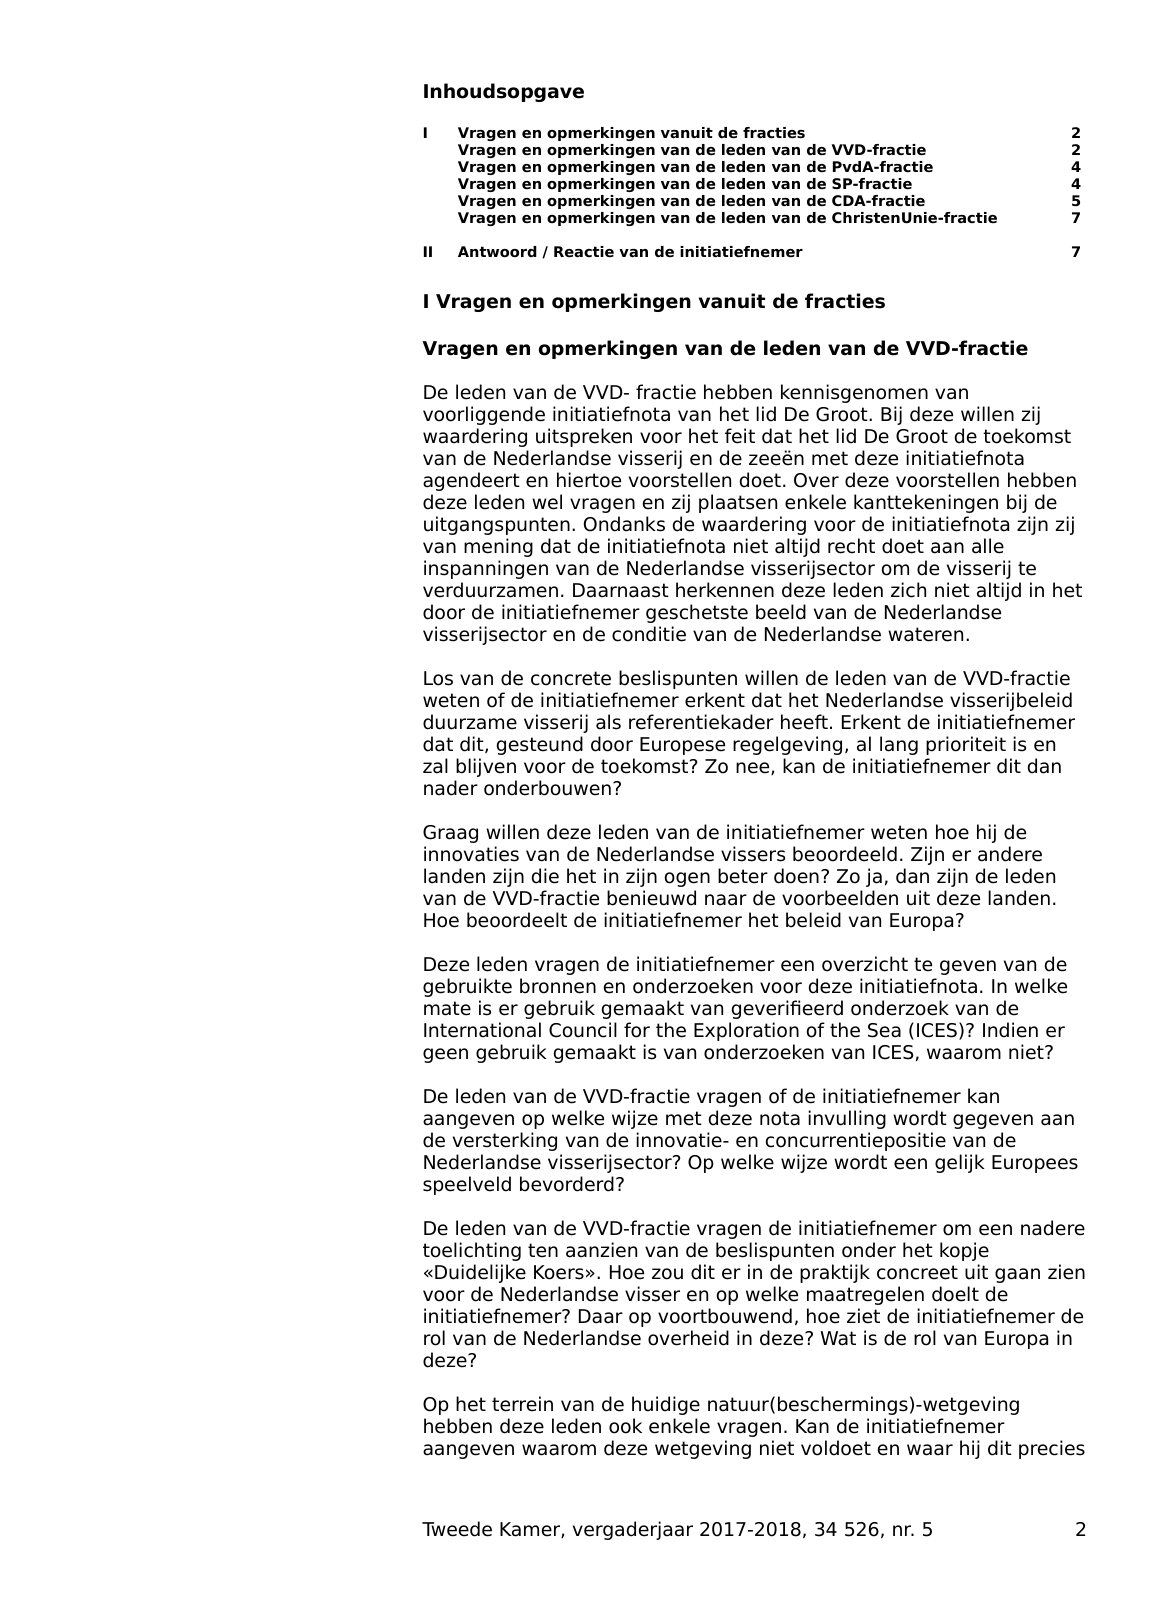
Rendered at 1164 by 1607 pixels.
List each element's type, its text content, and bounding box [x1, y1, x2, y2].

table_cell Vragen en opmerkingen van de leden van de PvdA-fractie [452, 159, 1013, 176]
table_cell [422, 142, 452, 159]
table_cell Vragen en opmerkingen van de leden van de VVD-fractie [452, 142, 1013, 159]
table_cell [422, 159, 452, 176]
subtitle Inhoudsopgave [422, 81, 1087, 103]
text Op het terrein van de huidige natuur(beschermings)-wetgeving hebben deze leden ook enkele vragen. Kan de initiatiefnemer aangeven waarom deze wetgeving niet voldoet en waar hij dit precies [422, 1394, 1087, 1460]
text Graag willen deze leden van de initiatiefnemer weten hoe hij de innovaties van de Nederlandse vissers beoordeeld. Zijn er andere landen zijn die het in zijn ogen beter doen? Zo ja, dan zijn de leden van de VVD-fractie benieuwd naar de voorbeelden uit deze landen. Hoe beoordeelt de initiatiefnemer het beleid van Europa? [422, 822, 1087, 932]
table_cell Vragen en opmerkingen van de leden van de ChristenUnie-fractie [452, 210, 1013, 227]
subtitle Vragen en opmerkingen van de leden van de VVD-fractie [422, 338, 1087, 360]
table_cell [422, 193, 452, 210]
table_header 2 [1013, 125, 1087, 142]
table_cell [422, 227, 452, 244]
table_cell 4 [1013, 176, 1087, 193]
text De leden van de VVD-fractie vragen de initiatiefnemer om een nadere toelichting ten aanzien van de beslispunten onder het kopje «Duidelijke Koers». Hoe zou dit er in de praktijk concreet uit gaan zien voor de Nederlandse visser en op welke maatregelen doelt de initiatiefnemer? Daar op voortbouwend, hoe ziet de initiatiefnemer de rol van de Nederlandse overheid in deze? Wat is de rol van Europa in deze? [422, 1218, 1087, 1372]
table_cell 5 [1013, 193, 1087, 210]
table_cell Vragen en opmerkingen van de leden van de CDA-fractie [452, 193, 1013, 210]
text De leden van de VVD-fractie vragen of de initiatiefnemer kan aangeven op welke wijze met deze nota invulling wordt gegeven aan de versterking van de innovatie- en concurrentiepositie van de Nederlandse visserijsector? Op welke wijze wordt een gelijk Europees speelveld bevorderd? [422, 1086, 1087, 1196]
table_cell [422, 176, 452, 193]
table_cell [422, 210, 452, 227]
text De leden van de VVD- fractie hebben kennisgenomen van voorliggende initiatiefnota van het lid De Groot. Bij deze willen zij waardering uitspreken voor het feit dat het lid De Groot de toekomst van de Nederlandse visserij en de zeeën met deze initiatiefnota agendeert en hiertoe voorstellen doet. Over deze voorstellen hebben deze leden wel vragen en zij plaatsen enkele kanttekeningen bij de uitgangspunten. Ondanks de waardering voor de initiatiefnota zijn zij van mening dat de initiatiefnota niet altijd recht doet aan alle inspanningen van de Nederlandse visserijsector om de visserij te verduurzamen. Daarnaast herkennen deze leden zich niet altijd in het door de initiatiefnemer geschetste beeld van de Nederlandse visserijsector en de conditie van de Nederlandse wateren. [422, 382, 1087, 646]
subtitle I Vragen en opmerkingen vanuit de fracties [422, 291, 1087, 313]
table_cell [1013, 227, 1087, 244]
table_cell [452, 227, 1013, 244]
table_cell 7 [1013, 244, 1087, 261]
text Los van de concrete beslispunten willen de leden van de VVD-fractie weten of de initiatiefnemer erkent dat het Nederlandse visserijbeleid duurzame visserij als referentiekader heeft. Erkent de initiatiefnemer dat dit, gesteund door Europese regelgeving, al lang prioriteit is en zal blijven voor de toekomst? Zo nee, kan de initiatiefnemer dit dan nader onderbouwen? [422, 668, 1087, 800]
table_cell II [422, 244, 452, 261]
table_cell 2 [1013, 142, 1087, 159]
table_header I [422, 125, 452, 142]
table_header Vragen en opmerkingen vanuit de fracties [452, 125, 1013, 142]
text Deze leden vragen de initiatiefnemer een overzicht te geven van de gebruikte bronnen en onderzoeken voor deze initiatiefnota. In welke mate is er gebruik gemaakt van geverifieerd onderzoek van de International Council for the Exploration of the Sea (ICES)? Indien er geen gebruik gemaakt is van onderzoeken van ICES, waarom niet? [422, 954, 1087, 1064]
table_cell Antwoord / Reactie van de initiatiefnemer [452, 244, 1013, 261]
table_cell 4 [1013, 159, 1087, 176]
table_cell Vragen en opmerkingen van de leden van de SP-fractie [452, 176, 1013, 193]
table_cell 7 [1013, 210, 1087, 227]
